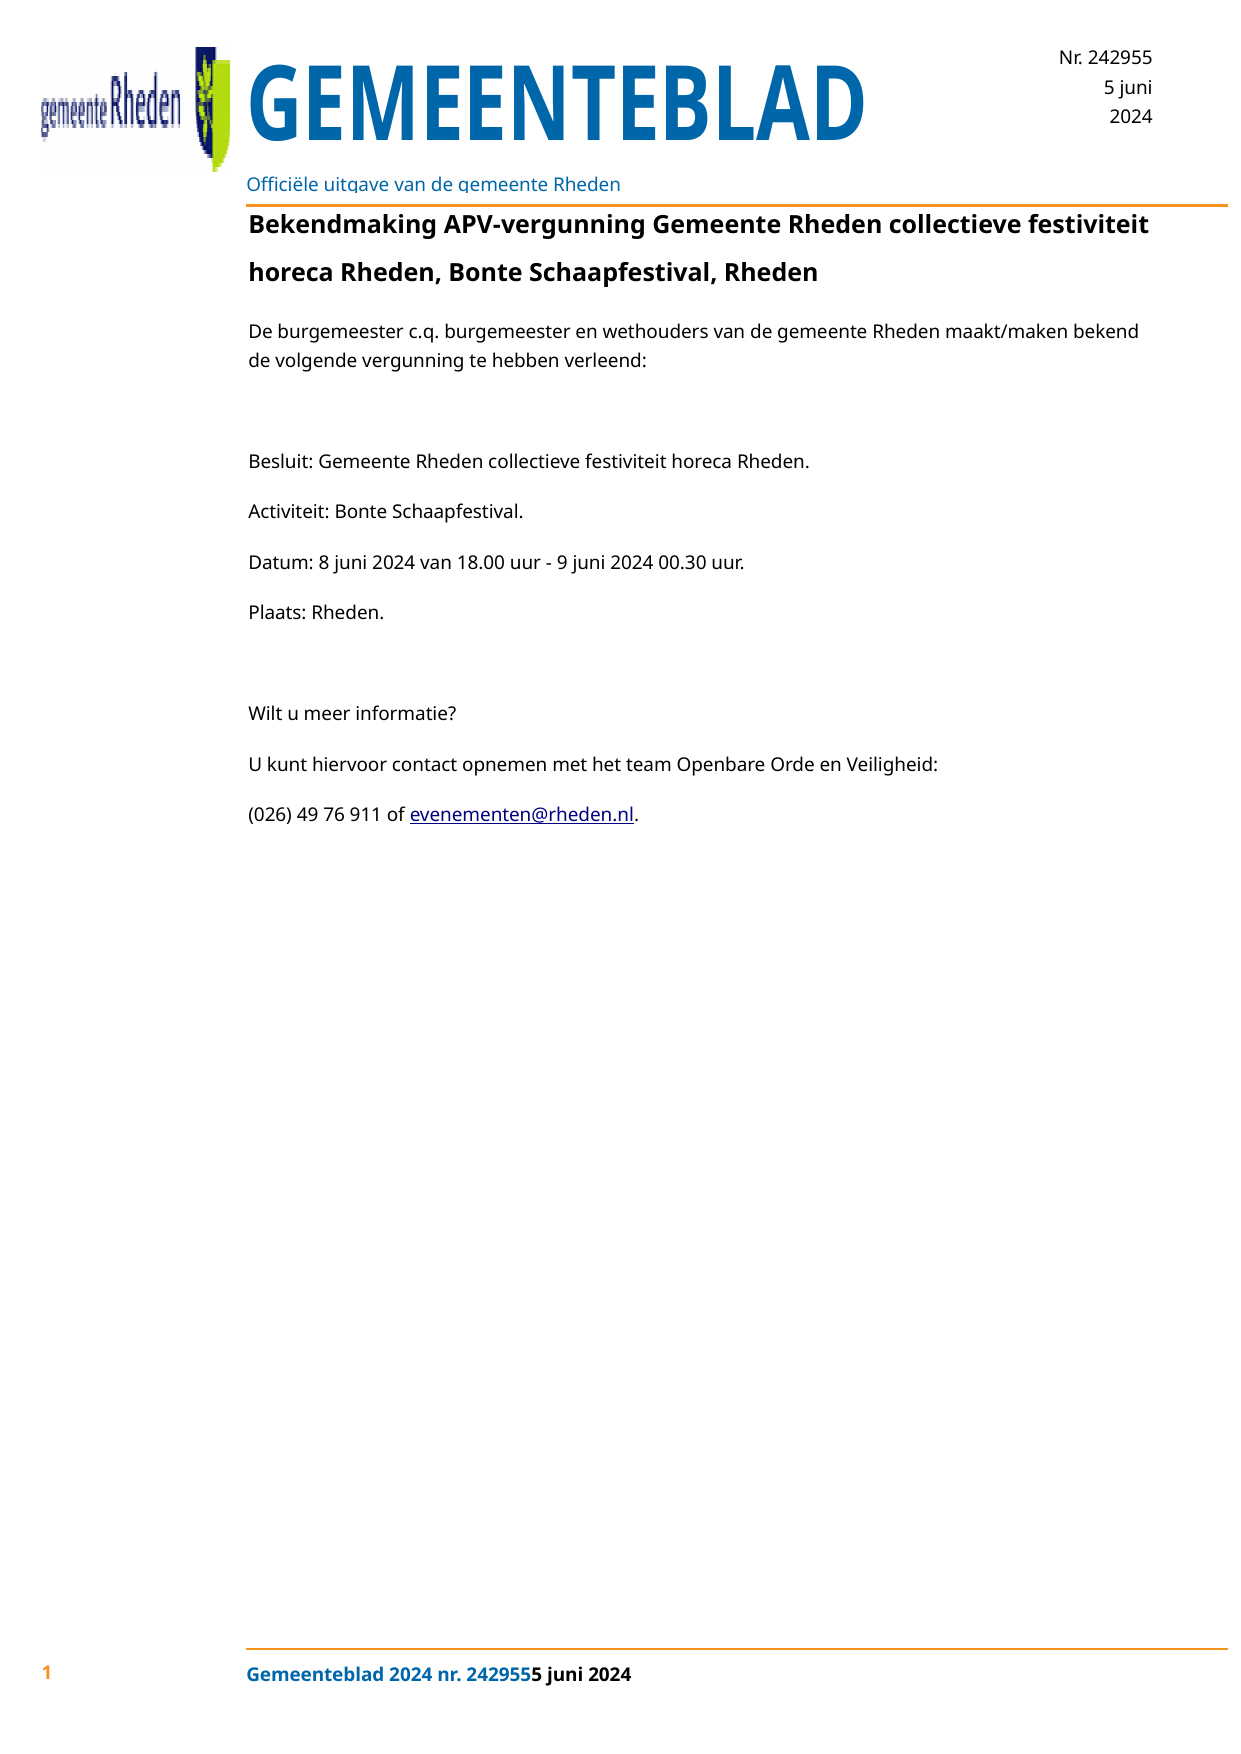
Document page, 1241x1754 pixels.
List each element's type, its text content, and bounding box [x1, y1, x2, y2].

text U kunt hiervoor contact opnemen met het team Openbare Orde en Veiligheid: [248, 751, 1152, 777]
text Activiteit: Bonte Schaapfestival. [248, 499, 1152, 524]
text Wilt u meer informatie? [248, 700, 1152, 726]
text Besluit: Gemeente Rheden collectieve festiviteit horeca Rheden. [248, 448, 1152, 474]
picture [41, 47, 231, 172]
text De burgemeester c.q. burgemeester en wethouders van de gemeente Rheden maakt/maken bekend de volgende vergunning te hebben verleend: [248, 318, 1152, 373]
text Bekendmaking APV-vergunning Gemeente Rheden collectieve festiviteit horeca Rheden, Bonte Schaapfestival, Rheden [248, 207, 1152, 288]
text (026) 49 76 911 of evenementen@rheden.nl. [248, 801, 1152, 827]
text Plaats: Rheden. [248, 599, 1152, 625]
text Datum: 8 juni 2024 van 18.00 uur - 9 juni 2024 00.30 uur. [248, 549, 1152, 575]
